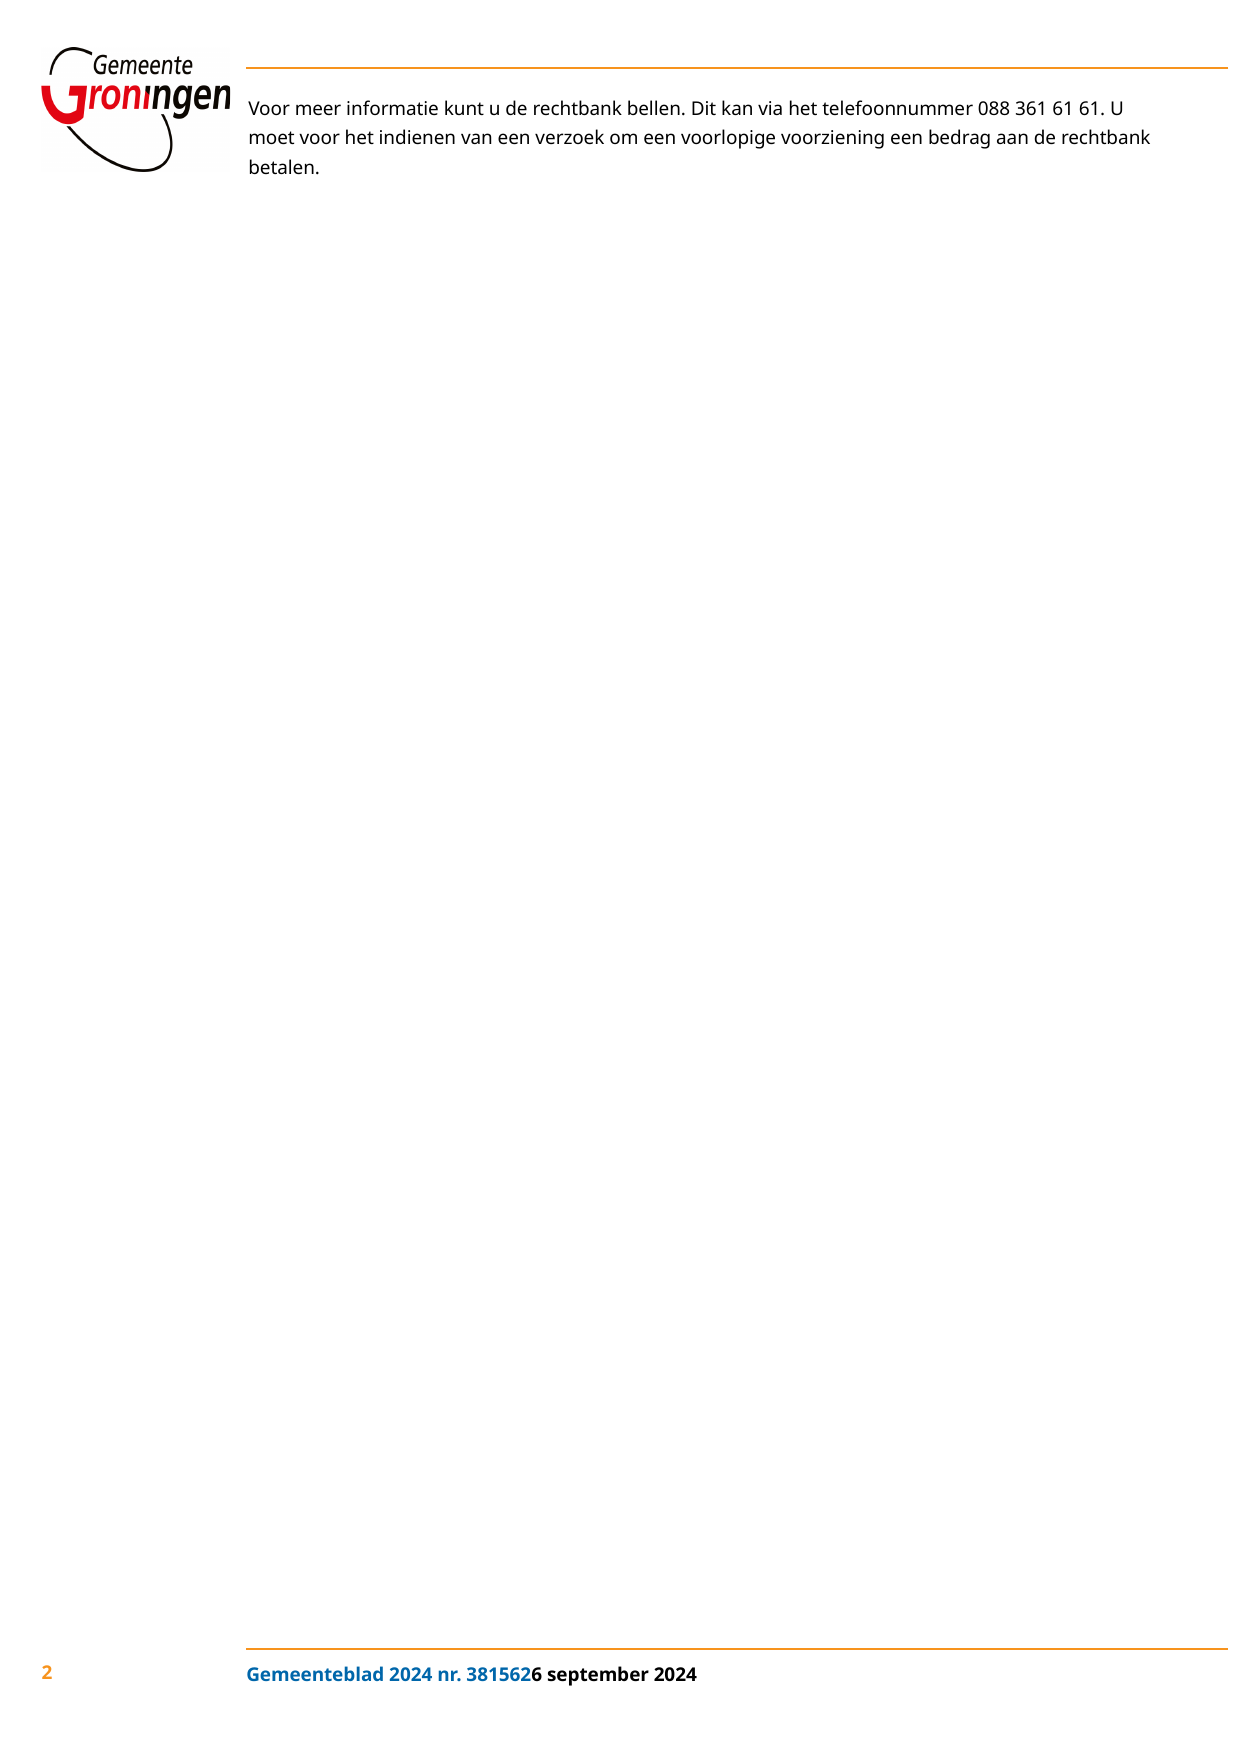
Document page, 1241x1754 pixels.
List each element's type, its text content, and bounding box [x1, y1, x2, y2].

picture [41, 47, 231, 172]
text Voor meer informatie kunt u de rechtbank bellen. Dit kan via het telefoonnummer 088 361 61 61. U moet voor het indienen van een verzoek om een voorlopige voorziening een bedrag aan de rechtbank betalen. [248, 95, 1152, 180]
